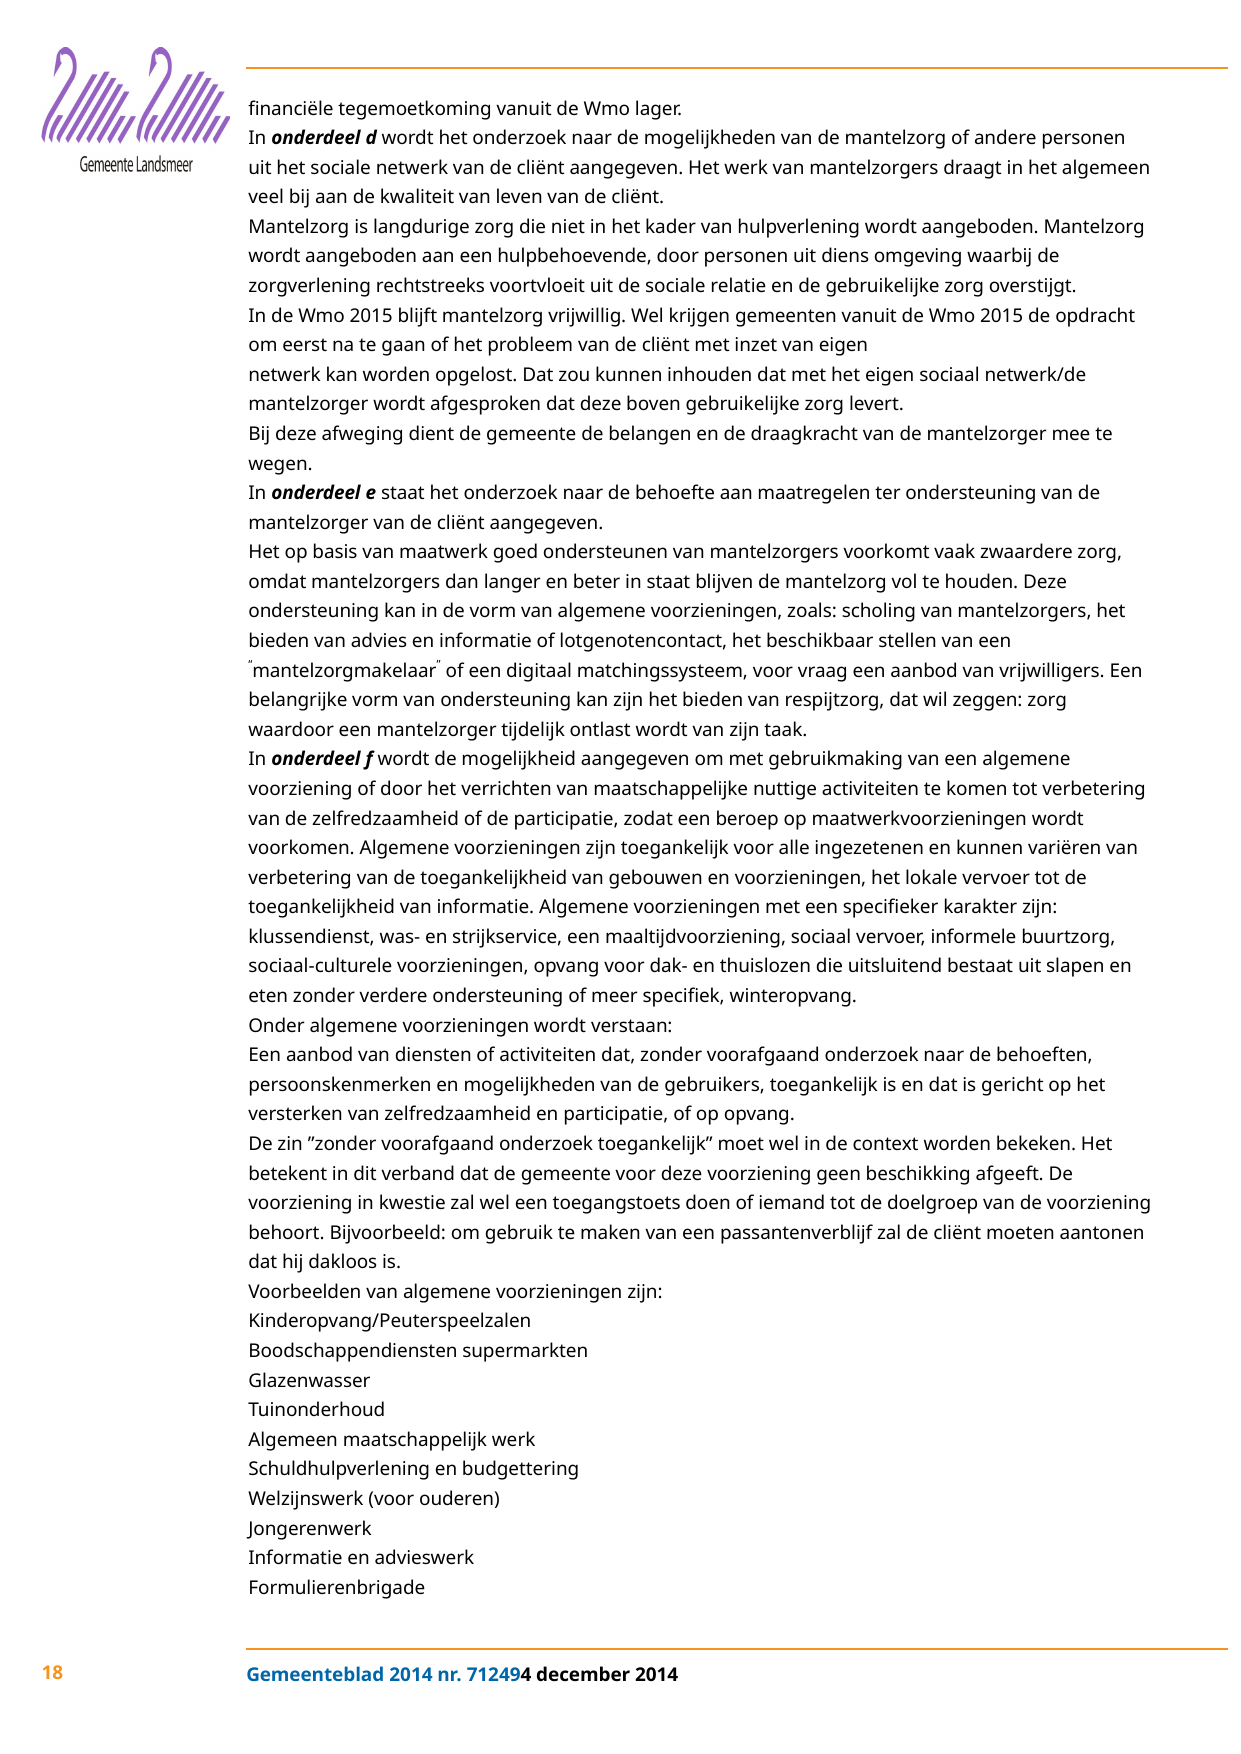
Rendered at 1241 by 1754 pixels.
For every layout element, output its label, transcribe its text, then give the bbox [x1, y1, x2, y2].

text Algemeen maatschappelijk werk [248, 1426, 1152, 1452]
text Boodschappendiensten supermarkten [248, 1337, 1152, 1363]
text Tuinonderhoud [248, 1396, 1152, 1422]
text netwerk kan worden opgelost. Dat zou kunnen inhouden dat met het eigen sociaal netwerk/de mantelzorger wordt afgesproken dat deze boven gebruikelijke zorg levert. [248, 361, 1152, 416]
text Voorbeelden van algemene voorzieningen zijn: [248, 1278, 1152, 1304]
text Een aanbod van diensten of activiteiten dat, zonder voorafgaand onderzoek naar de behoeften, persoonskenmerken en mogelijkheden van de gebruikers, toegankelijk is en dat is gericht op het versterken van zelfredzaamheid en participatie, of op opvang. [248, 1041, 1152, 1126]
text Welzijnswerk (voor ouderen) [248, 1485, 1152, 1511]
text In de Wmo 2015 blijft mantelzorg vrijwillig. Wel krijgen gemeenten vanuit de Wmo 2015 de opdracht om eerst na te gaan of het probleem van de cliënt met inzet van eigen [248, 302, 1152, 357]
text Schuldhulpverlening en budgettering [248, 1456, 1152, 1481]
text In onderdeel e staat het onderzoek naar de behoefte aan maatregelen ter ondersteuning van de mantelzorger van de cliënt aangegeven. [248, 479, 1152, 535]
text Informatie en advieswerk [248, 1544, 1152, 1570]
text Kinderopvang/Peuterspeelzalen [248, 1308, 1152, 1333]
text Onder algemene voorzieningen wordt verstaan: [248, 1012, 1152, 1038]
text In onderdeel d wordt het onderzoek naar de mogelijkheden van de mantelzorg of andere personen uit het sociale netwerk van de cliënt aangegeven. Het werk van mantelzorgers draagt in het algemeen veel bij aan de kwaliteit van leven van de cliënt. [248, 124, 1152, 209]
text Glazenwasser [248, 1367, 1152, 1393]
text In onderdeel f wordt de mogelijkheid aangegeven om met gebruikmaking van een algemene voorziening of door het verrichten van maatschappelijke nuttige activiteiten te komen tot verbetering van de zelfredzaamheid of de participatie, zodat een beroep op maatwerkvoorzieningen wordt voorkomen. Algemene voorzieningen zijn toegankelijk voor alle ingezetenen en kunnen variëren van verbetering van de toegankelijkheid van gebouwen en voorzieningen, het lokale vervoer tot de toegankelijkheid van informatie. Algemene voorzieningen met een specifieker karakter zijn: klussendienst, was- en strijkservice, een maaltijdvoorziening, sociaal vervoer, informele buurtzorg, sociaal-culturele voorzieningen, opvang voor dak- en thuislozen die uitsluitend bestaat uit slapen en eten zonder verdere ondersteuning of meer specifiek, winteropvang. [248, 746, 1152, 1008]
text Jongerenwerk [248, 1515, 1152, 1541]
text Bij deze afweging dient de gemeente de belangen en de draagkracht van de mantelzorger mee te wegen. [248, 420, 1152, 476]
text Mantelzorg is langdurige zorg die niet in het kader van hulpverlening wordt aangeboden. Mantelzorg wordt aangeboden aan een hulpbehoevende, door personen uit diens omgeving waarbij de zorgverlening rechtstreeks voortvloeit uit de sociale relatie en de gebruikelijke zorg overstijgt. [248, 213, 1152, 298]
text De zin ”zonder voorafgaand onderzoek toegankelijk” moet wel in de context worden bekeken. Het betekent in dit verband dat de gemeente voor deze voorziening geen beschikking afgeeft. De voorziening in kwestie zal wel een toegangstoets doen of iemand tot de doelgroep van de voorziening behoort. Bijvoorbeeld: om gebruik te maken van een passantenverblijf zal de cliënt moeten aantonen dat hij dakloos is. [248, 1130, 1152, 1274]
text Formulierenbrigade [248, 1574, 1152, 1600]
picture [41, 47, 231, 172]
text Het op basis van maatwerk goed ondersteunen van mantelzorgers voorkomt vaak zwaardere zorg, omdat mantelzorgers dan langer en beter in staat blijven de mantelzorg vol te houden. Deze ondersteuning kan in de vorm van algemene voorzieningen, zoals: scholing van mantelzorgers, het bieden van advies en informatie of lotgenotencontact, het beschikbaar stellen van een “mantelzorgmakelaar” of een digitaal matchingssysteem, voor vraag een aanbod van vrijwilligers. Een belangrijke vorm van ondersteuning kan zijn het bieden van respijtzorg, dat wil zeggen: zorg waardoor een mantelzorger tijdelijk ontlast wordt van zijn taak. [248, 538, 1152, 742]
text financiële tegemoetkoming vanuit de Wmo lager. [248, 95, 1152, 121]
